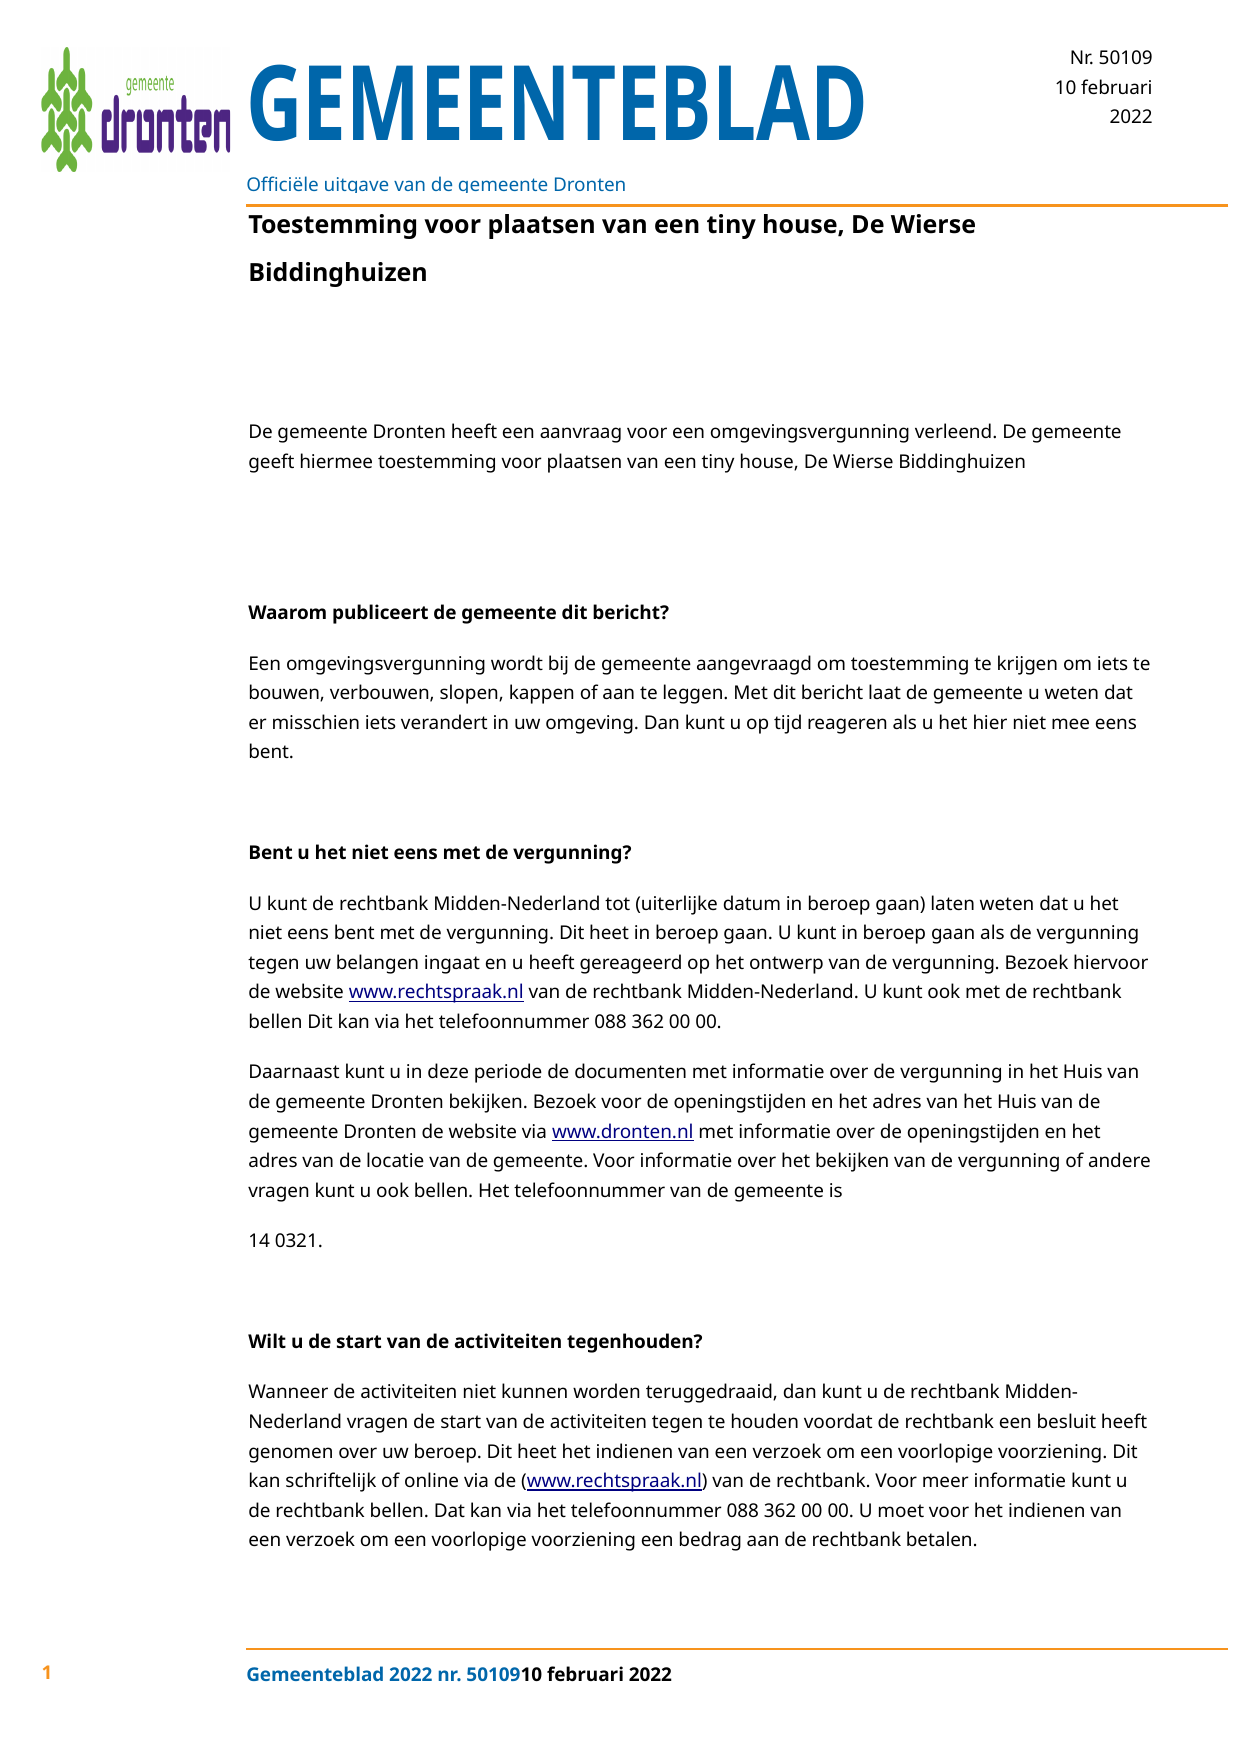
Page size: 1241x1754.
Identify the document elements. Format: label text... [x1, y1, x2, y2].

text Wilt u de start van de activiteiten tegenhouden? [248, 1328, 1152, 1354]
text Toestemming voor plaatsen van een tiny house, De Wierse Biddinghuizen [248, 207, 1152, 288]
text Een omgevingsvergunning wordt bij de gemeente aangevraagd om toestemming te krijgen om iets te bouwen, verbouwen, slopen, kappen of aan te leggen. Met dit bericht laat de gemeente u weten dat er misschien iets verandert in uw omgeving. Dan kunt u op tijd reageren als u het hier niet mee eens bent. [248, 650, 1152, 764]
picture [41, 47, 231, 172]
text Wanneer de activiteiten niet kunnen worden teruggedraaid, dan kunt u de rechtbank Midden-Nederland vragen de start van de activiteiten tegen te houden voordat de rechtbank een besluit heeft genomen over uw beroep. Dit heet het indienen van een verzoek om een voorlopige voorziening. Dit kan schriftelijk of online via de (www.rechtspraak.nl) van de rechtbank. Voor meer informatie kunt u de rechtbank bellen. Dat kan via het telefoonnummer 088 362 00 00. U moet voor het indienen van een verzoek om een voorlopige voorziening een bedrag aan de rechtbank betalen. [248, 1379, 1152, 1552]
text U kunt de rechtbank Midden-Nederland tot (uiterlijke datum in beroep gaan) laten weten dat u het niet eens bent met de vergunning. Dit heet in beroep gaan. U kunt in beroep gaan als de vergunning tegen uw belangen ingaat en u heeft gereageerd op het ontwerp van de vergunning. Bezoek hiervoor de website www.rechtspraak.nl van de rechtbank Midden-Nederland. U kunt ook met de rechtbank bellen Dit kan via het telefoonnummer 088 362 00 00. [248, 890, 1152, 1034]
text Bent u het niet eens met de vergunning? [248, 839, 1152, 865]
text 14 0321. [248, 1227, 1152, 1253]
text De gemeente Dronten heeft een aanvraag voor een omgevingsvergunning verleend. De gemeente geeft hiermee toestemming voor plaatsen van een tiny house, De Wierse Biddinghuizen [248, 419, 1152, 474]
text Waarom publiceert de gemeente dit bericht? [248, 599, 1152, 625]
text Daarnaast kunt u in deze periode de documenten met informatie over de vergunning in het Huis van de gemeente Dronten bekijken. Bezoek voor de openingstijden en het adres van het Huis van de gemeente Dronten de website via www.dronten.nl met informatie over de openingstijden en het adres van de locatie van de gemeente. Voor informatie over het bekijken van de vergunning of andere vragen kunt u ook bellen. Het telefoonnummer van de gemeente is [248, 1059, 1152, 1203]
